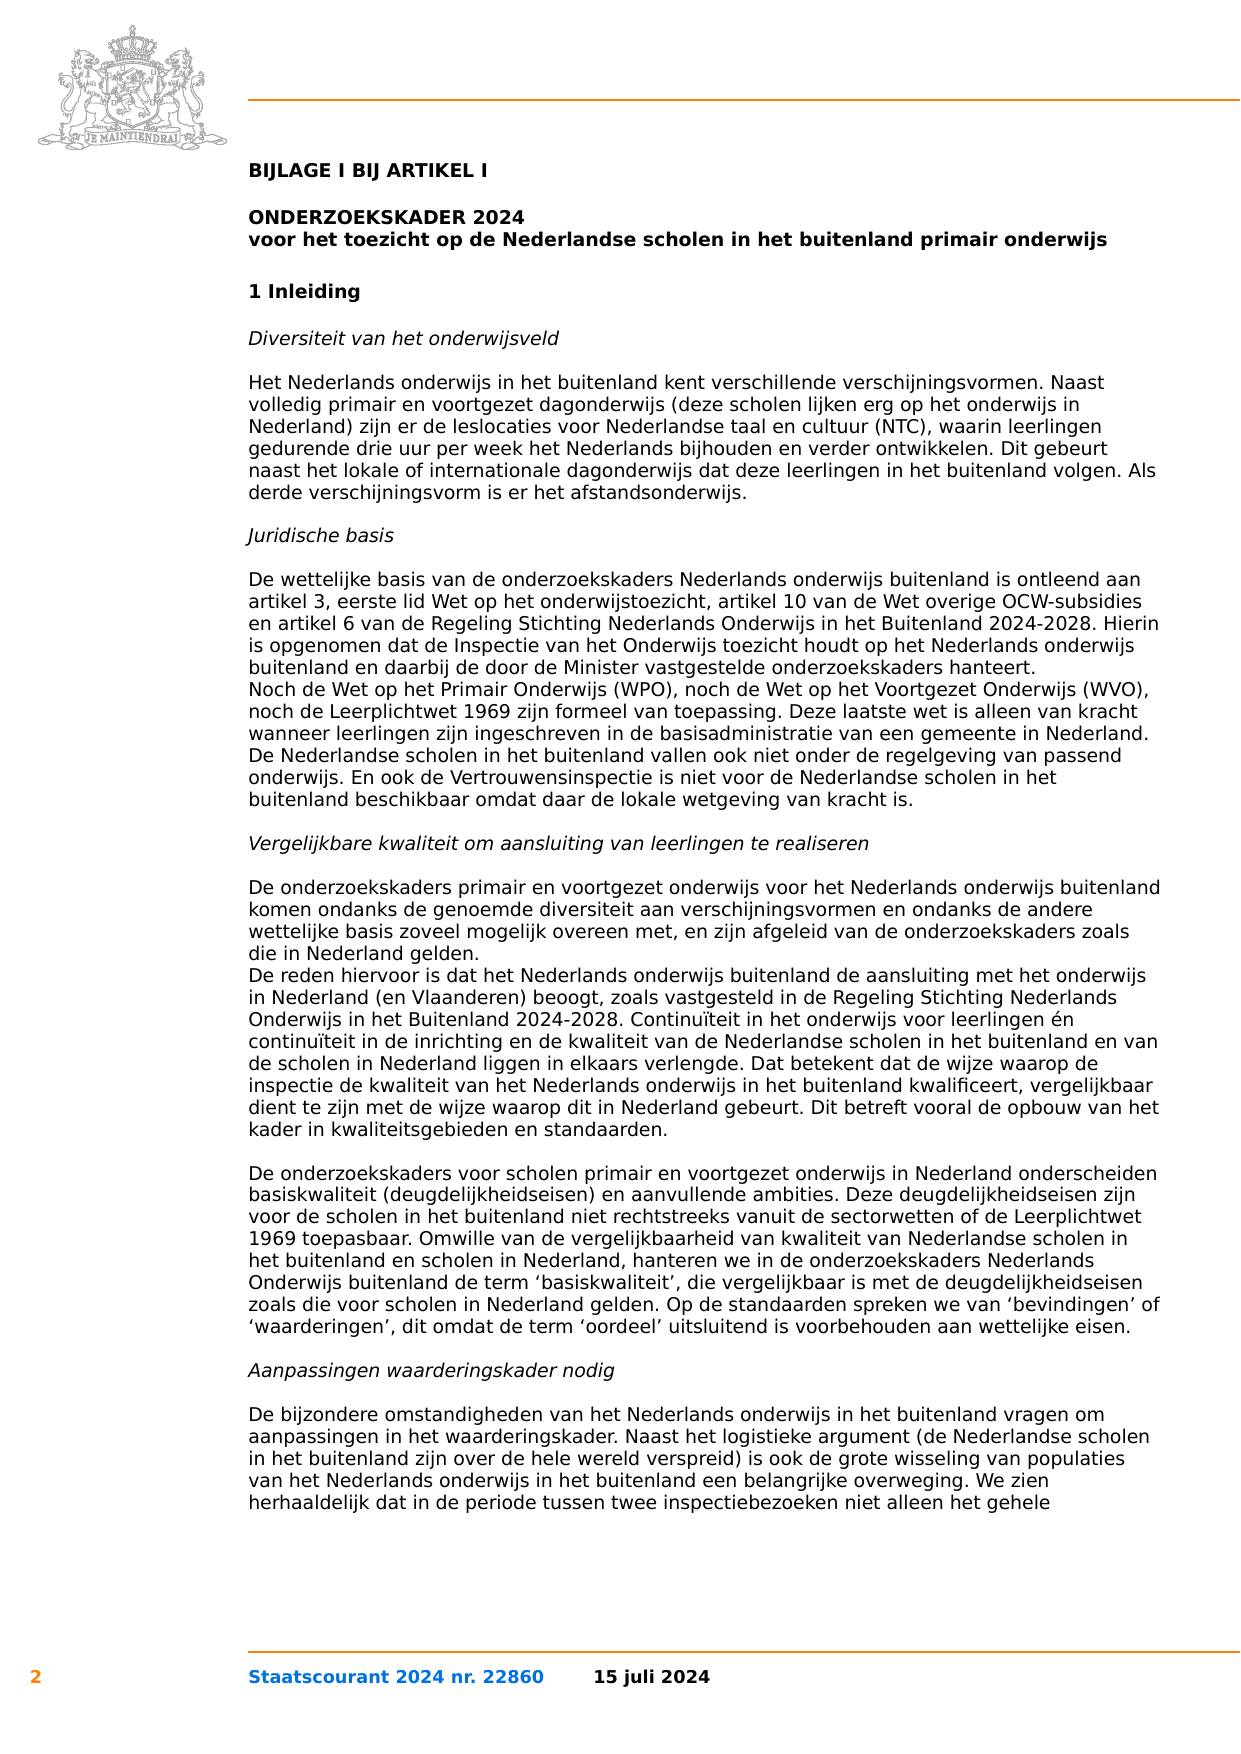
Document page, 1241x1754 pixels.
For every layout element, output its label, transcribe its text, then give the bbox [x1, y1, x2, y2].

subtitle 1 Inleiding [248, 281, 1163, 303]
subtitle Diversiteit van het onderwijsveld [248, 328, 1163, 350]
text Het Nederlands onderwijs in het buitenland kent verschillende verschijningsvormen. Naast volledig primair en voortgezet dagonderwijs (deze scholen lijken erg op het onderwijs in Nederland) zijn er de leslocaties voor Nederlandse taal en cultuur (NTC), waarin leerlingen gedurende drie uur per week het Nederlands bijhouden en verder ontwikkelen. Dit gebeurt naast het lokale of internationale dagonderwijs dat deze leerlingen in het buitenland volgen. Als derde verschijningsvorm is er het afstandsonderwijs. [248, 372, 1163, 503]
text De wettelijke basis van de onderzoekskaders Nederlands onderwijs buitenland is ontleend aan artikel 3, eerste lid Wet op het onderwijstoezicht, artikel 10 van de Wet overige OCW-subsidies en artikel 6 van de Regeling Stichting Nederlands Onderwijs in het Buitenland 2024-2028. Hierin is opgenomen dat de Inspectie van het Onderwijs toezicht houdt op het Nederlands onderwijs buitenland en daarbij de door de Minister vastgestelde onderzoekskaders hanteert. [248, 569, 1163, 679]
text Noch de Wet op het Primair Onderwijs (WPO), noch de Wet op het Voortgezet Onderwijs (WVO), noch de Leerplichtwet 1969 zijn formeel van toepassing. Deze laatste wet is alleen van kracht wanneer leerlingen zijn ingeschreven in de basisadministratie van een gemeente in Nederland. De Nederlandse scholen in het buitenland vallen ook niet onder de regelgeving van passend onderwijs. En ook de Vertrouwensinspectie is niet voor de Nederlandse scholen in het buitenland beschikbaar omdat daar de lokale wetgeving van kracht is. [248, 679, 1163, 811]
subtitle Vergelijkbare kwaliteit om aansluiting van leerlingen te realiseren [248, 833, 1163, 855]
subtitle Juridische basis [248, 525, 1163, 547]
text voor het toezicht op de Nederlandse scholen in het buitenland primair onderwijs [248, 229, 1163, 251]
text ONDERZOEKSKADER 2024 [248, 207, 1163, 229]
text De bijzondere omstandigheden van het Nederlands onderwijs in het buitenland vragen om aanpassingen in het waarderingskader. Naast het logistieke argument (de Nederlandse scholen in het buitenland zijn over de hele wereld verspreid) is ook de grote wisseling van populaties van het Nederlands onderwijs in het buitenland een belangrijke overweging. We zien herhaaldelijk dat in de periode tussen twee inspectiebezoeken niet alleen het gehele [248, 1404, 1163, 1514]
text De onderzoekskaders primair en voortgezet onderwijs voor het Nederlands onderwijs buitenland komen ondanks de genoemde diversiteit aan verschijningsvormen en ondanks de andere wettelijke basis zoveel mogelijk overeen met, en zijn afgeleid van de onderzoekskaders zoals die in Nederland gelden. [248, 877, 1163, 965]
text De onderzoekskaders voor scholen primair en voortgezet onderwijs in Nederland onderscheiden basiskwaliteit (deugdelijkheidseisen) en aanvullende ambities. Deze deugdelijkheidseisen zijn voor de scholen in het buitenland niet rechtstreeks vanuit de sectorwetten of de Leerplichtwet 1969 toepasbaar. Omwille van de vergelijkbaarheid van kwaliteit van Nederlandse scholen in het buitenland en scholen in Nederland, hanteren we in de onderzoekskaders Nederlands Onderwijs buitenland de term ‘basiskwaliteit’, die vergelijkbaar is met de deugdelijkheidseisen zoals die voor scholen in Nederland gelden. Op de standaarden spreken we van ‘bevindingen’ of ‘waarderingen’, dit omdat de term ‘oordeel’ uitsluitend is voorbehouden aan wettelijke eisen. [248, 1162, 1163, 1338]
picture [38, 25, 227, 150]
text De reden hiervoor is dat het Nederlands onderwijs buitenland de aansluiting met het onderwijs in Nederland (en Vlaanderen) beoogt, zoals vastgesteld in de Regeling Stichting Nederlands Onderwijs in het Buitenland 2024-2028. Continuïteit in het onderwijs voor leerlingen én continuïteit in de inrichting en de kwaliteit van de Nederlandse scholen in het buitenland en van de scholen in Nederland liggen in elkaars verlengde. Dat betekent dat de wijze waarop de inspectie de kwaliteit van het Nederlands onderwijs in het buitenland kwalificeert, vergelijkbaar dient te zijn met de wijze waarop dit in Nederland gebeurt. Dit betreft vooral de opbouw van het kader in kwaliteitsgebieden en standaarden. [248, 965, 1163, 1141]
subtitle BIJLAGE I BIJ ARTIKEL I [248, 160, 1163, 182]
subtitle Aanpassingen waarderingskader nodig [248, 1360, 1163, 1382]
